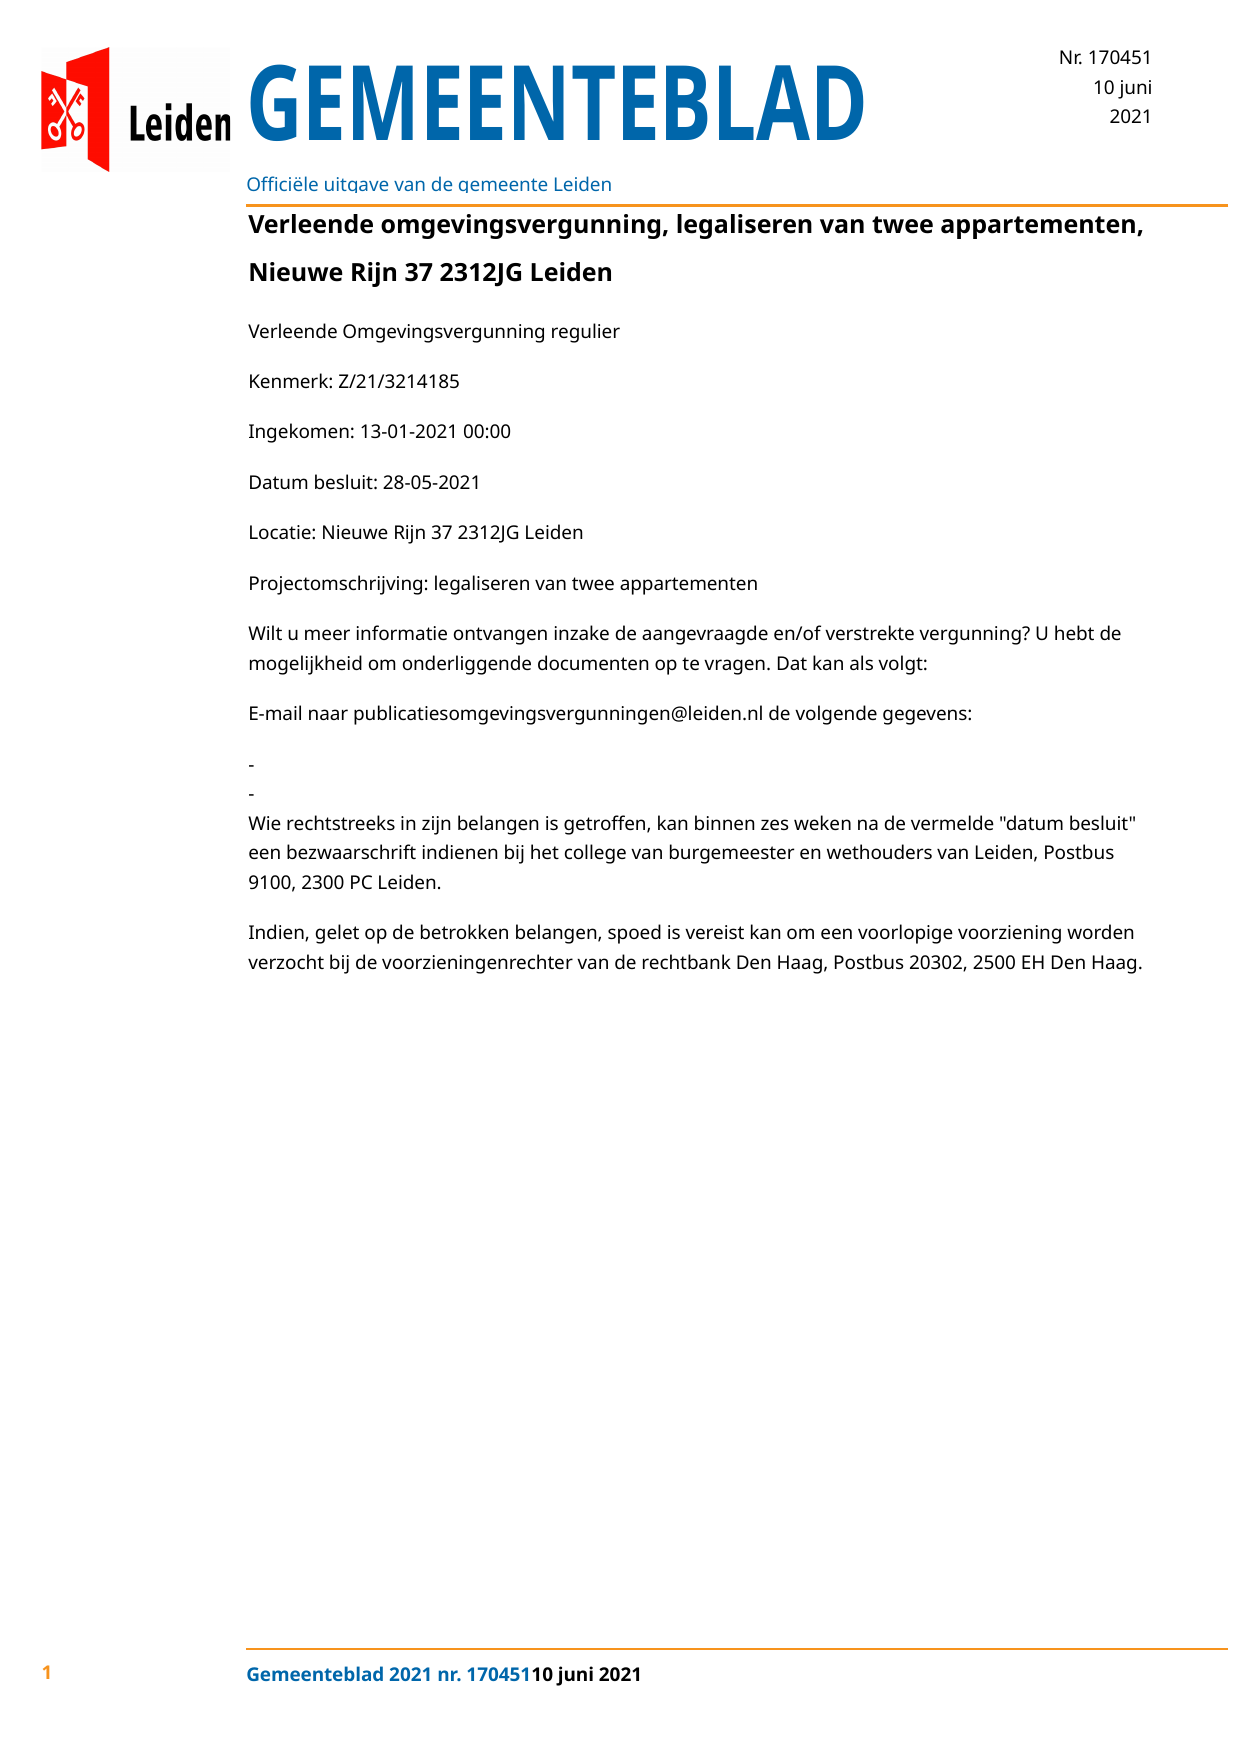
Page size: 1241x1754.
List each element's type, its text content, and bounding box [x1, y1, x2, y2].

text Wilt u meer informatie ontvangen inzake de aangevraagde en/of verstrekte vergunning? U hebt de mogelijkheid om onderliggende documenten op te vragen. Dat kan als volgt: [248, 620, 1152, 676]
text Indien, gelet op de betrokken belangen, spoed is vereist kan om een voorlopige voorziening worden verzocht bij de voorzieningenrechter van de rechtbank Den Haag, Postbus 20302, 2500 EH Den Haag. [248, 919, 1152, 975]
text E-mail naar publicatiesomgevingsvergunningen@leiden.nl de volgende gegevens: [248, 700, 1152, 726]
text Projectomschrijving: legaliseren van twee appartementen [248, 570, 1152, 596]
text Verleende Omgevingsvergunning regulier [248, 318, 1152, 344]
picture [41, 47, 231, 172]
text Locatie: Nieuwe Rijn 37 2312JG Leiden [248, 519, 1152, 545]
text Wie rechtstreeks in zijn belangen is getroffen, kan binnen zes weken na de vermelde "datum besluit" een bezwaarschrift indienen bij het college van burgemeester en wethouders van Leiden, Postbus 9100, 2300 PC Leiden. [248, 810, 1152, 895]
text Datum besluit: 28-05-2021 [248, 469, 1152, 495]
text Verleende omgevingsvergunning, legaliseren van twee appartementen, Nieuwe Rijn 37 2312JG Leiden [248, 207, 1152, 288]
text Kenmerk: Z/21/3214185 [248, 368, 1152, 394]
text Ingekomen: 13-01-2021 00:00 [248, 419, 1152, 444]
